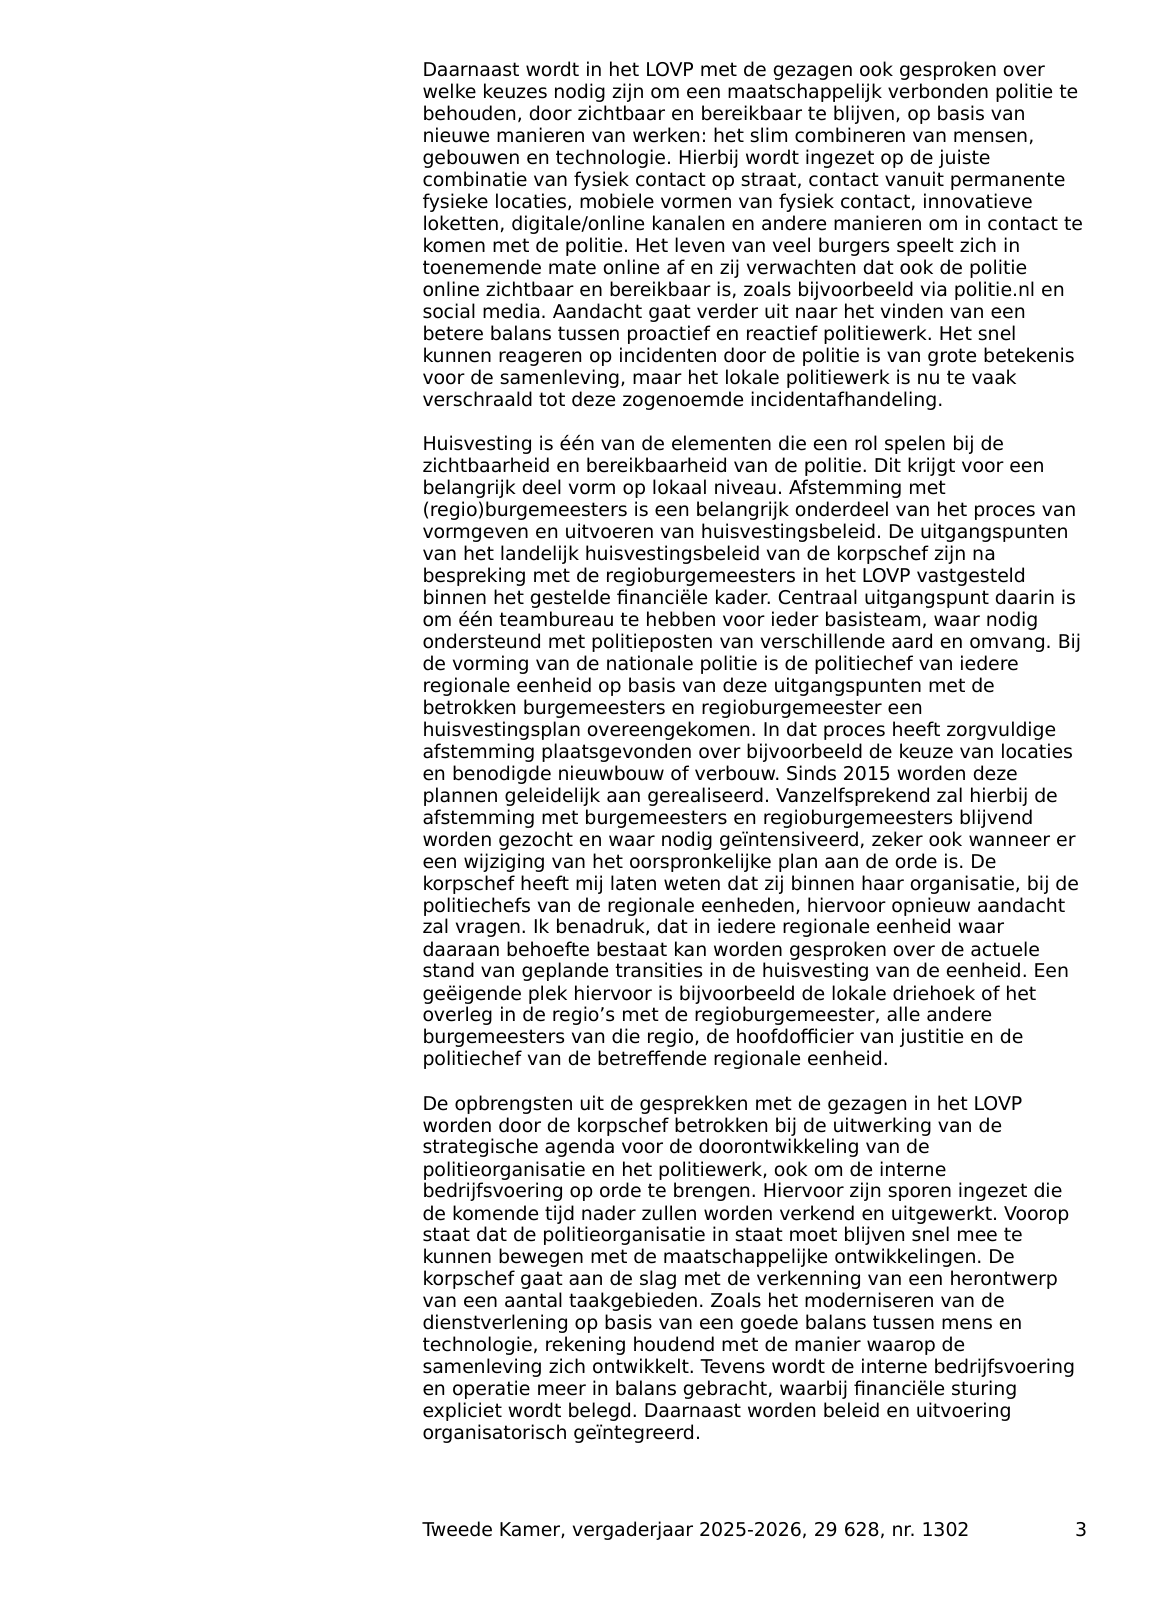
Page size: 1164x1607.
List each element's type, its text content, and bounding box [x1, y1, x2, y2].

text Daarnaast wordt in het LOVP met de gezagen ook gesproken over welke keuzes nodig zijn om een maatschappelijk verbonden politie te behouden, door zichtbaar en bereikbaar te blijven, op basis van nieuwe manieren van werken: het slim combineren van mensen, gebouwen en technologie. Hierbij wordt ingezet op de juiste combinatie van fysiek contact op straat, contact vanuit permanente fysieke locaties, mobiele vormen van fysiek contact, innovatieve loketten, digitale/online kanalen en andere manieren om in contact te komen met de politie. Het leven van veel burgers speelt zich in toenemende mate online af en zij verwachten dat ook de politie online zichtbaar en bereikbaar is, zoals bijvoorbeeld via politie.nl en social media. Aandacht gaat verder uit naar het vinden van een betere balans tussen proactief en reactief politiewerk. Het snel kunnen reageren op incidenten door de politie is van grote betekenis voor de samenleving, maar het lokale politiewerk is nu te vaak verschraald tot deze zogenoemde incidentafhandeling. [422, 59, 1087, 411]
text Huisvesting is één van de elementen die een rol spelen bij de zichtbaarheid en bereikbaarheid van de politie. Dit krijgt voor een belangrijk deel vorm op lokaal niveau. Afstemming met (regio)burgemeesters is een belangrijk onderdeel van het proces van vormgeven en uitvoeren van huisvestingsbeleid. De uitgangspunten van het landelijk huisvestingsbeleid van de korpschef zijn na bespreking met de regioburgemeesters in het LOVP vastgesteld binnen het gestelde financiële kader. Centraal uitgangspunt daarin is om één teambureau te hebben voor ieder basisteam, waar nodig ondersteund met politieposten van verschillende aard en omvang. Bij de vorming van de nationale politie is de politiechef van iedere regionale eenheid op basis van deze uitgangspunten met de betrokken burgemeesters en regioburgemeester een huisvestingsplan overeengekomen. In dat proces heeft zorgvuldige afstemming plaatsgevonden over bijvoorbeeld de keuze van locaties en benodigde nieuwbouw of verbouw. Sinds 2015 worden deze plannen geleidelijk aan gerealiseerd. Vanzelfsprekend zal hierbij de afstemming met burgemeesters en regioburgemeesters blijvend worden gezocht en waar nodig geïntensiveerd, zeker ook wanneer er een wijziging van het oorspronkelijke plan aan de orde is. De korpschef heeft mij laten weten dat zij binnen haar organisatie, bij de politiechefs van de regionale eenheden, hiervoor opnieuw aandacht zal vragen. Ik benadruk, dat in iedere regionale eenheid waar daaraan behoefte bestaat kan worden gesproken over de actuele stand van geplande transities in de huisvesting van de eenheid. Een geëigende plek hiervoor is bijvoorbeeld de lokale driehoek of het overleg in de regio’s met de regioburgemeester, alle andere burgemeesters van die regio, de hoofdofficier van justitie en de politiechef van de betreffende regionale eenheid. [422, 433, 1087, 1070]
text De opbrengsten uit de gesprekken met de gezagen in het LOVP worden door de korpschef betrokken bij de uitwerking van de strategische agenda voor de doorontwikkeling van de politieorganisatie en het politiewerk, ook om de interne bedrijfsvoering op orde te brengen. Hiervoor zijn sporen ingezet die de komende tijd nader zullen worden verkend en uitgewerkt. Voorop staat dat de politieorganisatie in staat moet blijven snel mee te kunnen bewegen met de maatschappelijke ontwikkelingen. De korpschef gaat aan de slag met de verkenning van een herontwerp van een aantal taakgebieden. Zoals het moderniseren van de dienstverlening op basis van een goede balans tussen mens en technologie, rekening houdend met de manier waarop de samenleving zich ontwikkelt. Tevens wordt de interne bedrijfsvoering en operatie meer in balans gebracht, waarbij financiële sturing expliciet wordt belegd. Daarnaast worden beleid en uitvoering organisatorisch geïntegreerd. [422, 1092, 1087, 1444]
